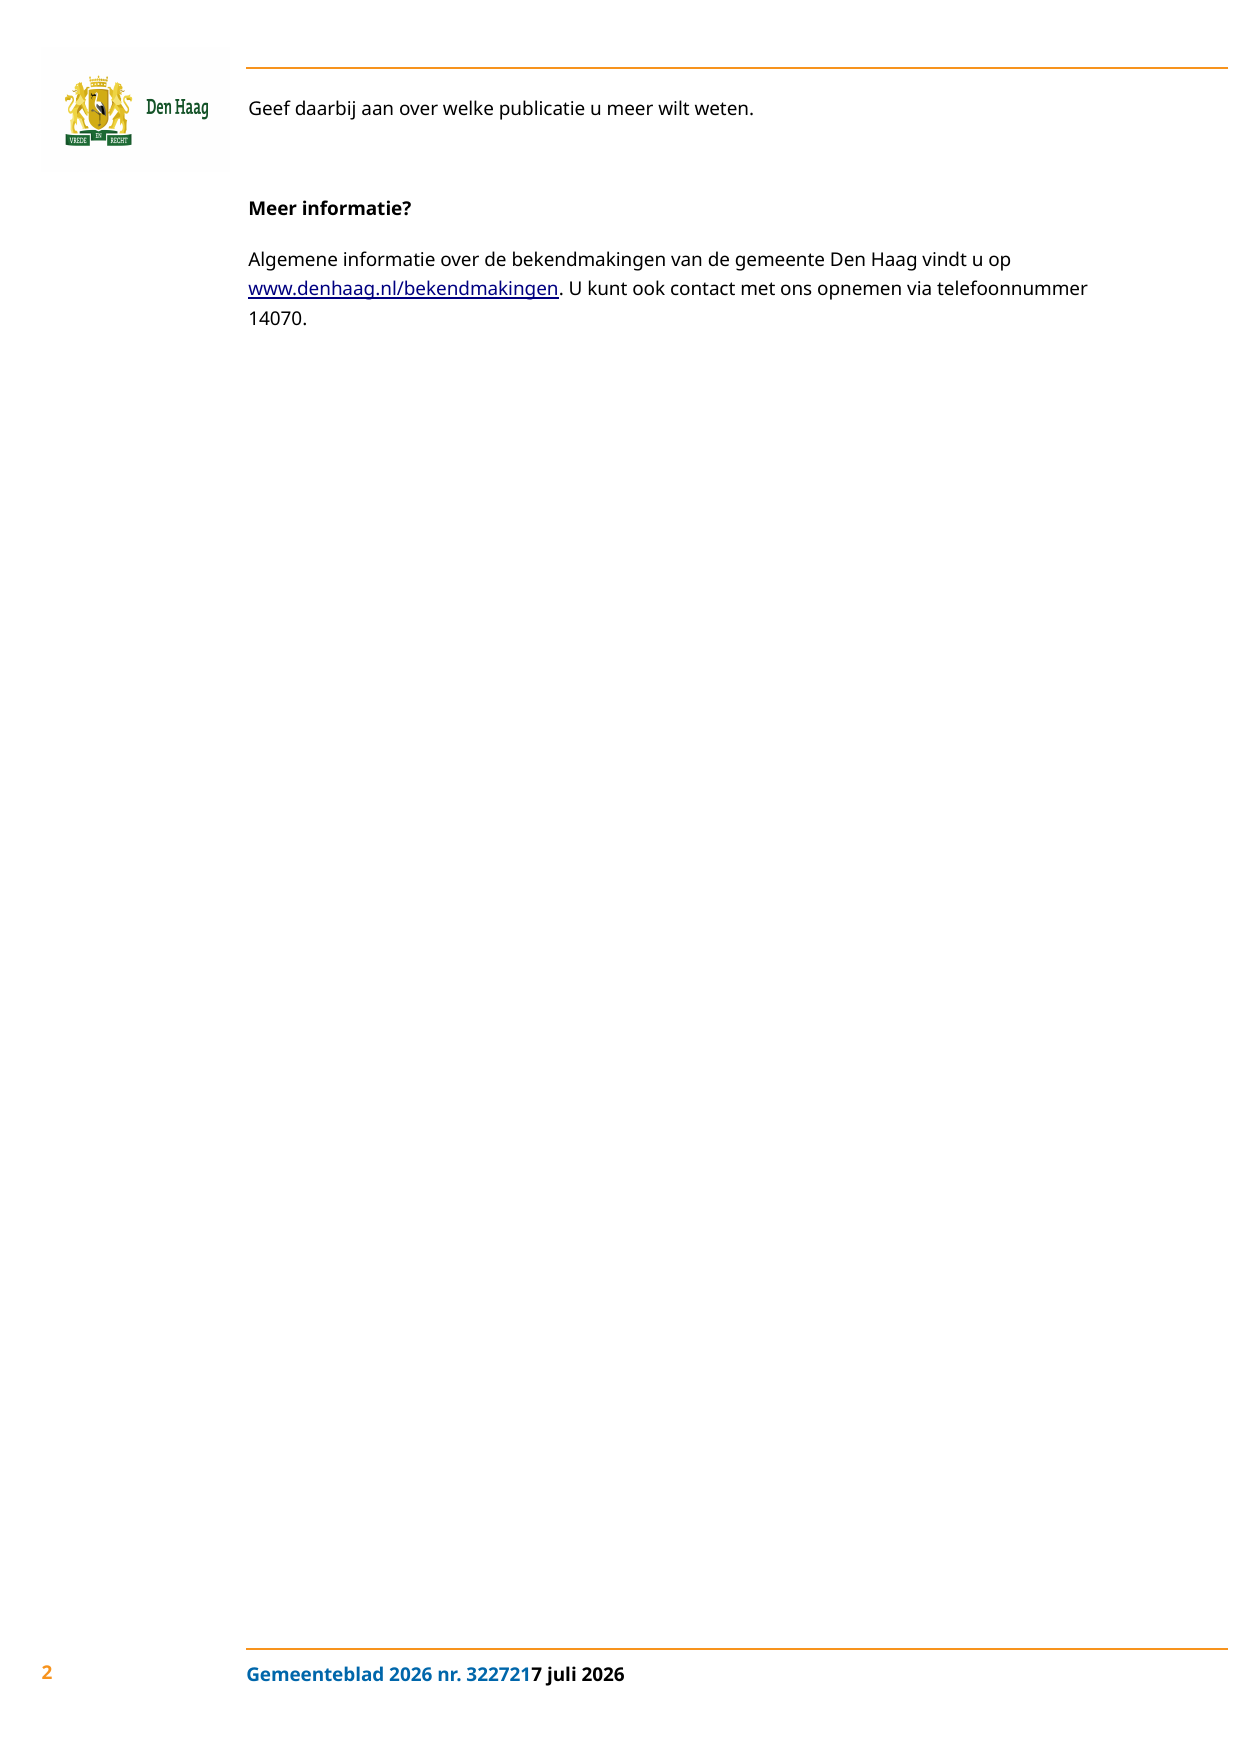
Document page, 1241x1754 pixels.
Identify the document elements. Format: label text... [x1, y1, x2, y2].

text Algemene informatie over de bekendmakingen van de gemeente Den Haag vindt u op www.denhaag.nl/bekendmakingen. U kunt ook contact met ons opnemen via telefoonnummer 14070. [248, 246, 1152, 331]
picture [41, 47, 231, 172]
text Geef daarbij aan over welke publicatie u meer wilt weten. [248, 95, 1152, 121]
text Meer informatie? [248, 196, 1152, 221]
